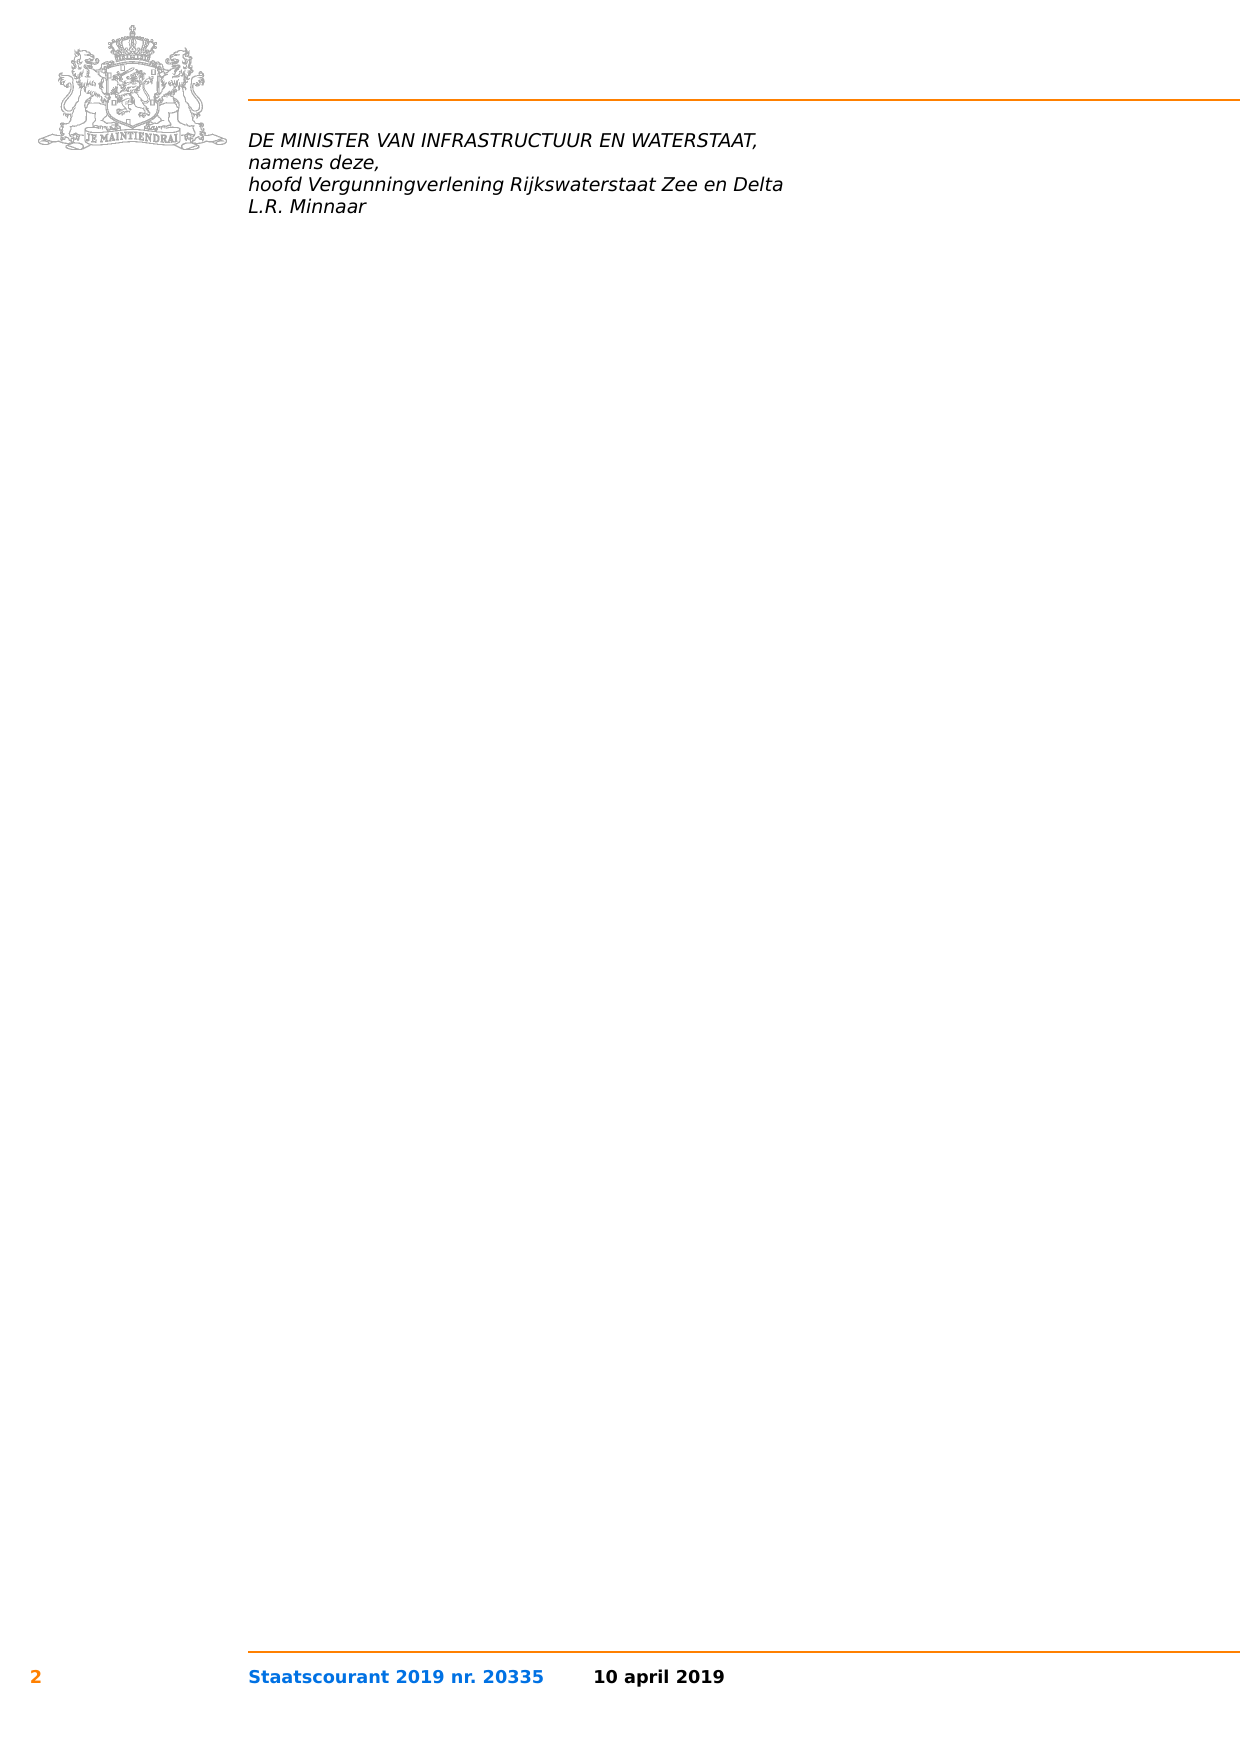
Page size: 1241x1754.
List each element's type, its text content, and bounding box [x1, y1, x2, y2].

picture [38, 25, 227, 150]
text DE MINISTER VAN INFRASTRUCTUUR EN WATERSTAAT, namens deze, hoofd Vergunningverlening Rijkswaterstaat Zee en Delta L.R. Minnaar [248, 130, 1163, 218]
